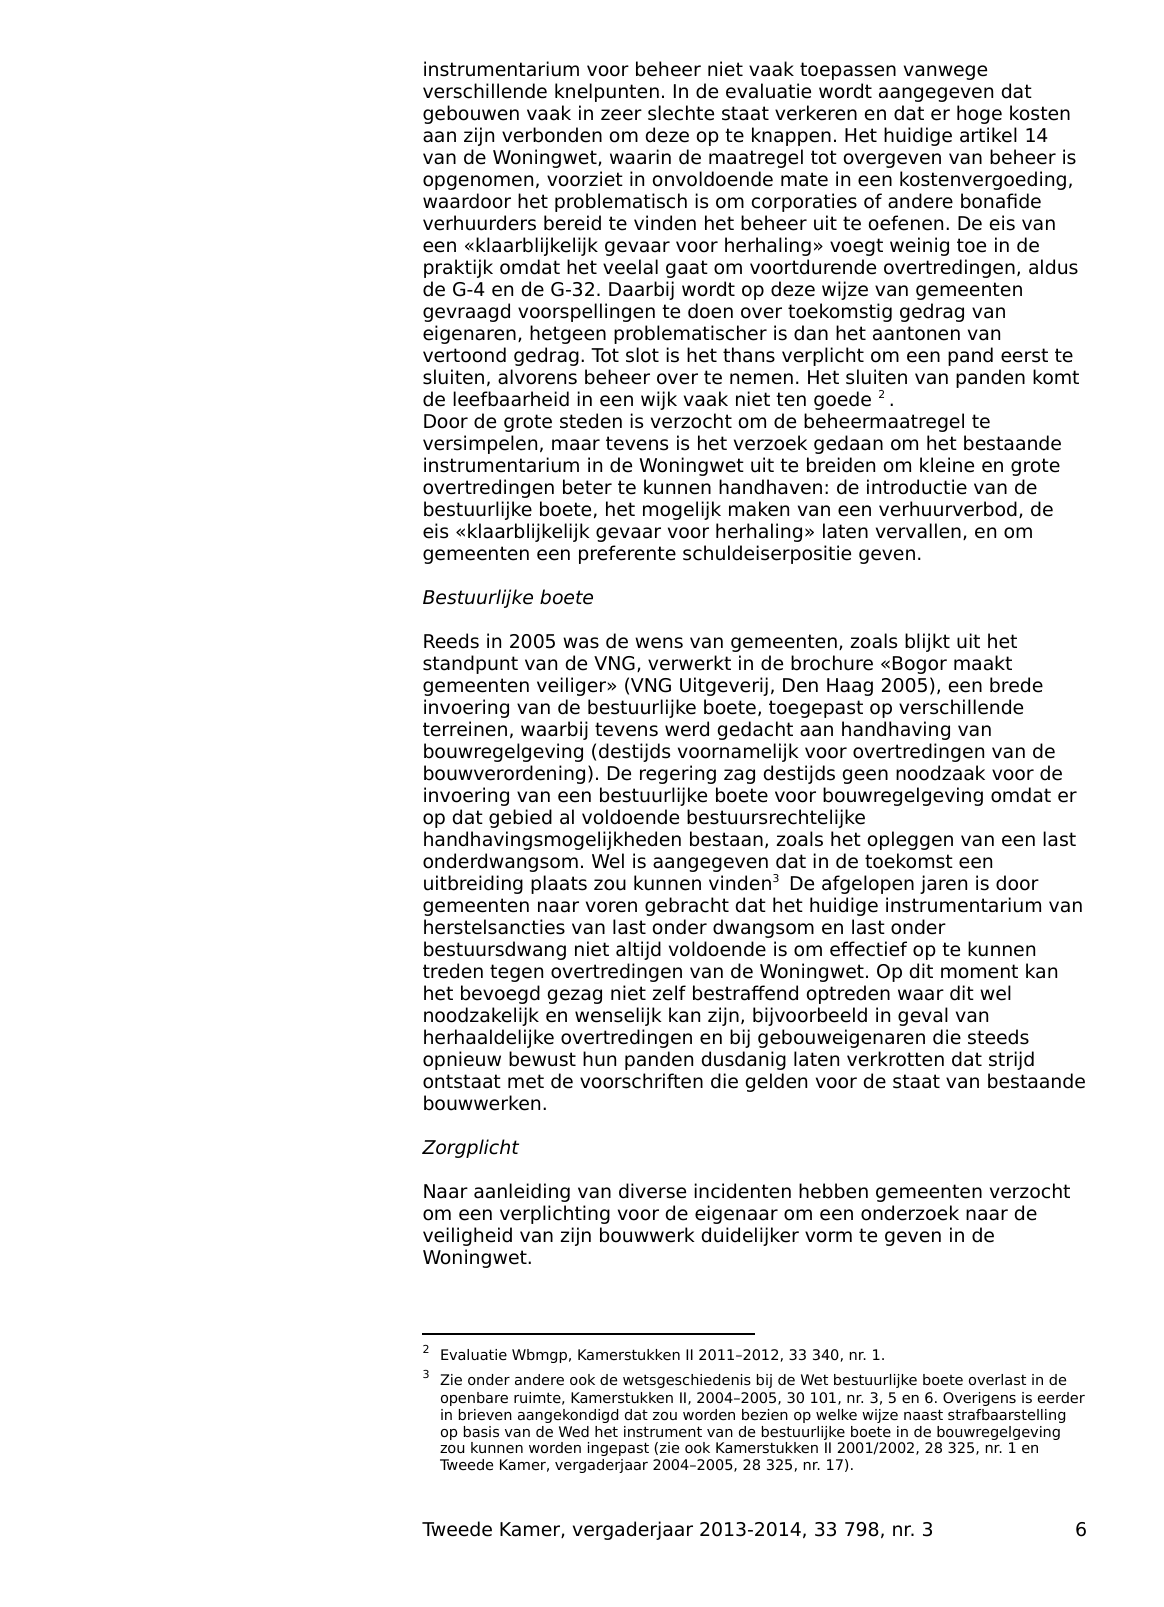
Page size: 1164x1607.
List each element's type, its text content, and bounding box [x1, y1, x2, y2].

text Evaluatie Wbmgp, Kamerstukken II 2011–2012, 33 340, nr. 1. [422, 1343, 1087, 1365]
text Reeds in 2005 was de wens van gemeenten, zoals blijkt uit het standpunt van de VNG, verwerkt in de brochure «Bogor maakt gemeenten veiliger» (VNG Uitgeverij, Den Haag 2005), een brede invoering van de bestuurlijke boete, toegepast op verschillende terreinen, waarbij tevens werd gedacht aan handhaving van bouwregelgeving (destijds voornamelijk voor overtredingen van de bouwverordening). De regering zag destijds geen noodzaak voor de invoering van een bestuurlijke boete voor bouwregelgeving omdat er op dat gebied al voldoende bestuursrechtelijke handhavingsmogelijkheden bestaan, zoals het opleggen van een last onderdwangsom. Wel is aangegeven dat in de toekomst een uitbreiding plaats zou kunnen vinden De afgelopen jaren is door gemeenten naar voren gebracht dat het huidige instrumentarium van herstelsancties van last onder dwangsom en last onder bestuursdwang niet altijd voldoende is om effectief op te kunnen treden tegen overtredingen van de Woningwet. Op dit moment kan het bevoegd gezag niet zelf bestraffend optreden waar dit wel noodzakelijk en wenselijk kan zijn, bijvoorbeeld in geval van herhaaldelijke overtredingen en bij gebouweigenaren die steeds opnieuw bewust hun panden dusdanig laten verkrotten dat strijd ontstaat met de voorschriften die gelden voor de staat van bestaande bouwwerken. [422, 631, 1087, 1114]
subtitle Bestuurlijke boete [422, 587, 1087, 609]
text Zie onder andere ook de wetsgeschiedenis bij de Wet bestuurlijke boete overlast in de openbare ruimte, Kamerstukken II, 2004–2005, 30 101, nr. 3, 5 en 6. Overigens is eerder in brieven aangekondigd dat zou worden bezien op welke wijze naast strafbaarstelling op basis van de Wed het instrument van de bestuurlijke boete in de bouwregelgeving zou kunnen worden ingepast (zie ook Kamerstukken II 2001/2002, 28 325, nr. 1 en Tweede Kamer, vergaderjaar 2004–2005, 28 325, nr. 17). [422, 1368, 1087, 1474]
subtitle Zorgplicht [422, 1137, 1087, 1159]
text Door de grote steden is verzocht om de beheermaatregel te versimpelen, maar tevens is het verzoek gedaan om het bestaande instrumentarium in de Woningwet uit te breiden om kleine en grote overtredingen beter te kunnen handhaven: de introductie van de bestuurlijke boete, het mogelijk maken van een verhuurverbod, de eis «klaarblijkelijk gevaar voor herhaling» laten vervallen, en om gemeenten een preferente schuldeiserpositie geven. [422, 411, 1087, 564]
text Naar aanleiding van diverse incidenten hebben gemeenten verzocht om een verplichting voor de eigenaar om een onderzoek naar de veiligheid van zijn bouwwerk duidelijker vorm te geven in de Woningwet. [422, 1181, 1087, 1269]
text instrumentarium voor beheer niet vaak toepassen vanwege verschillende knelpunten. In de evaluatie wordt aangegeven dat gebouwen vaak in zeer slechte staat verkeren en dat er hoge kosten aan zijn verbonden om deze op te knappen. Het huidige artikel 14 van de Woningwet, waarin de maatregel tot overgeven van beheer is opgenomen, voorziet in onvoldoende mate in een kostenvergoeding, waardoor het problematisch is om corporaties of andere bonafide verhuurders bereid te vinden het beheer uit te oefenen. De eis van een «klaarblijkelijk gevaar voor herhaling» voegt weinig toe in de praktijk omdat het veelal gaat om voortdurende overtredingen, aldus de G-4 en de G-32. Daarbij wordt op deze wijze van gemeenten gevraagd voorspellingen te doen over toekomstig gedrag van eigenaren, hetgeen problematischer is dan het aantonen van vertoond gedrag. Tot slot is het thans verplicht om een pand eerst te sluiten, alvorens beheer over te nemen. Het sluiten van panden komt de leefbaarheid in een wijk vaak niet ten goede . [422, 59, 1087, 411]
